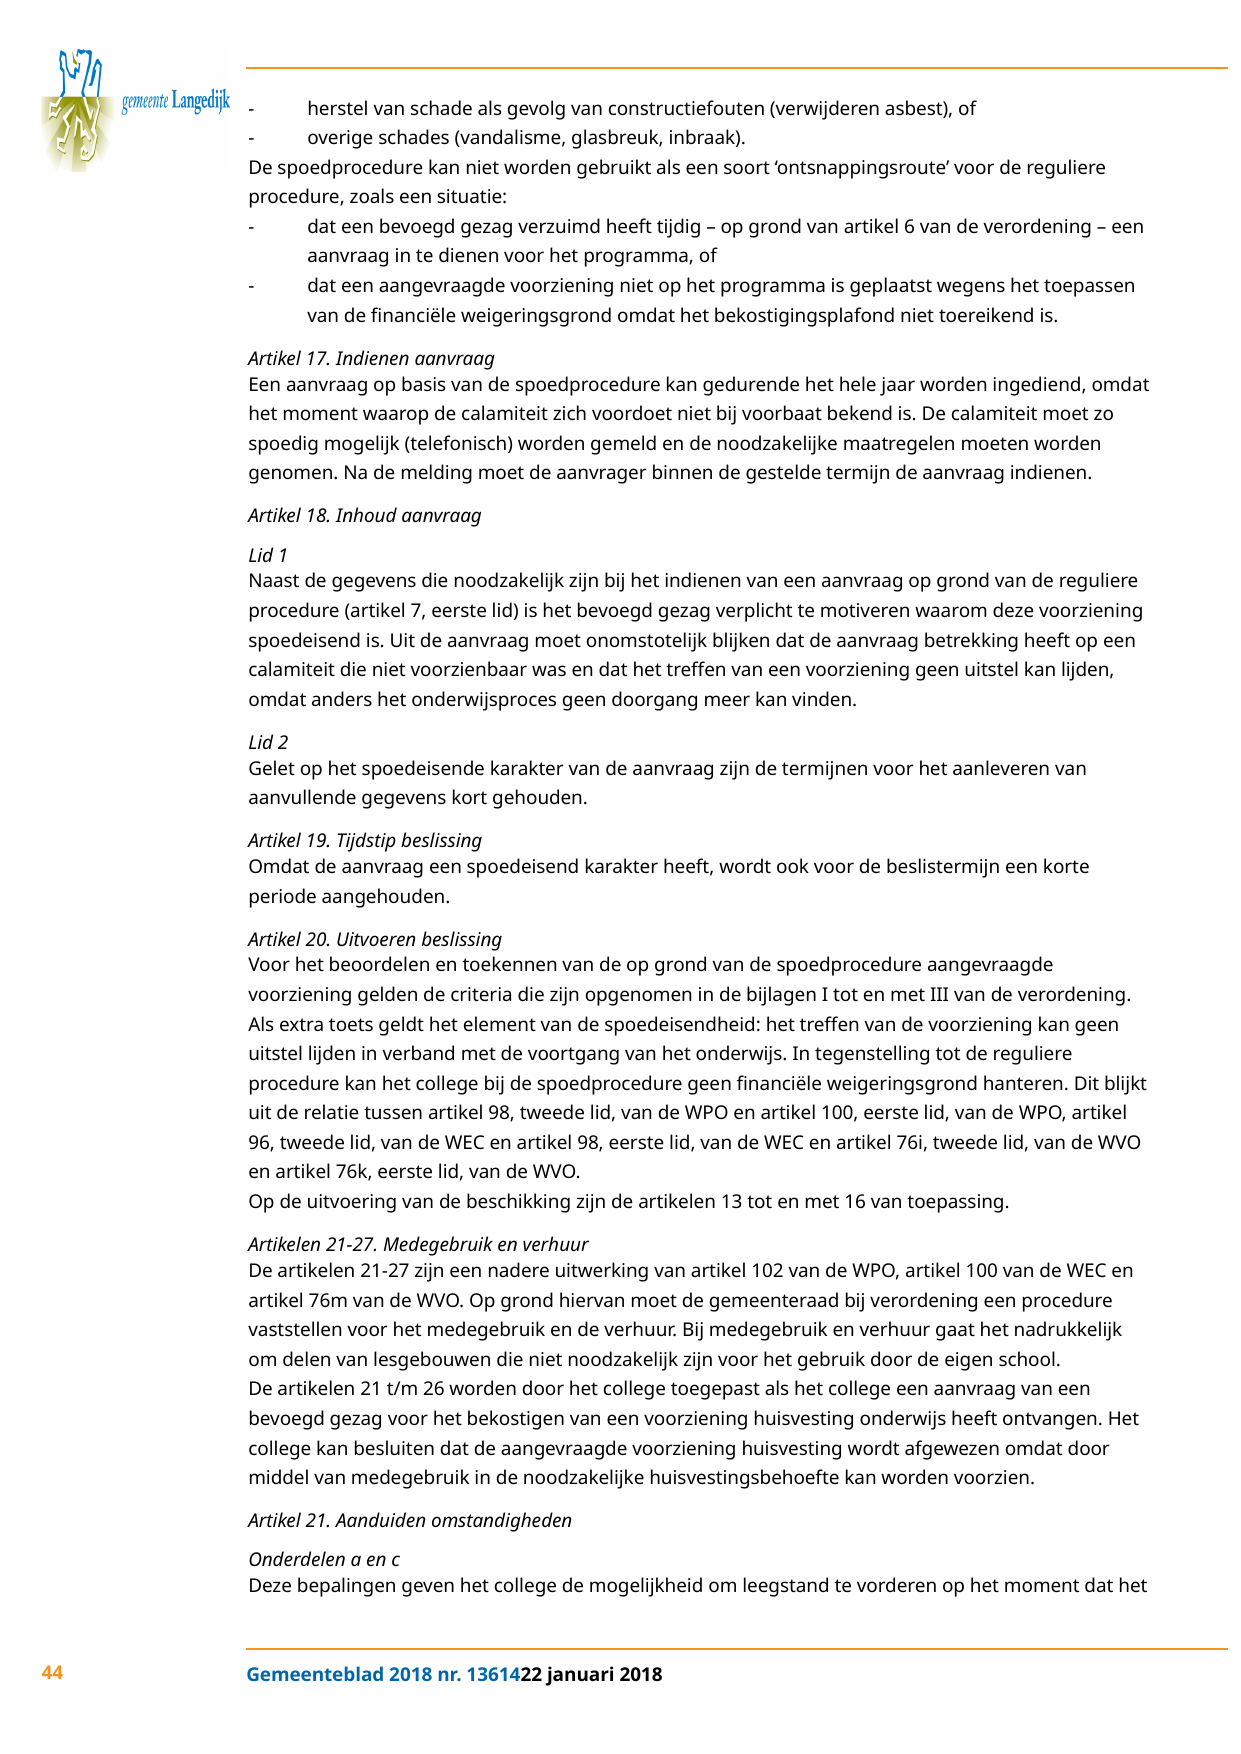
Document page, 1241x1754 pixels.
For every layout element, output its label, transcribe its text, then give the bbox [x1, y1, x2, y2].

text Op de uitvoering van de beschikking zijn de artikelen 13 tot en met 16 van toepassing. [248, 1188, 1152, 1214]
text Artikel 18. Inhoud aanvraag [248, 503, 1152, 528]
text Artikelen 21-27. Medegebruik en verhuur [248, 1231, 1152, 1257]
text Artikel 20. Uitvoeren beslissing [248, 926, 1152, 952]
text Gelet op het spoedeisende karakter van de aanvraag zijn de termijnen voor het aanleveren van aanvullende gegevens kort gehouden. [248, 755, 1152, 810]
list dat een bevoegd gezag verzuimd heeft tijdig – op grond van artikel 6 van de verordening – een aanvraag in te dienen voor het programma, of [248, 213, 1152, 268]
text Artikel 21. Aanduiden omstandigheden [248, 1507, 1152, 1533]
picture [41, 47, 231, 172]
list herstel van schade als gevolg van constructiefouten (verwijderen asbest), of [248, 95, 1152, 121]
text Voor het beoordelen en toekennen van de op grond van de spoedprocedure aangevraagde voorziening gelden de criteria die zijn opgenomen in de bijlagen I tot en met III van de verordening. Als extra toets geldt het element van de spoedeisendheid: het treffen van de voorziening kan geen uitstel lijden in verband met de voortgang van het onderwijs. In tegenstelling tot de reguliere procedure kan het college bij de spoedprocedure geen financiële weigeringsgrond hanteren. Dit blijkt uit de relatie tussen artikel 98, tweede lid, van de WPO en artikel 100, eerste lid, van de WPO, artikel 96, tweede lid, van de WEC en artikel 98, eerste lid, van de WEC en artikel 76i, tweede lid, van de WVO en artikel 76k, eerste lid, van de WVO. [248, 952, 1152, 1184]
text Naast de gegevens die noodzakelijk zijn bij het indienen van een aanvraag op grond van de reguliere procedure (artikel 7, eerste lid) is het bevoegd gezag verplicht te motiveren waarom deze voorziening spoedeisend is. Uit de aanvraag moet onomstotelijk blijken dat de aanvraag betrekking heeft op een calamiteit die niet voorzienbaar was en dat het treffen van een voorziening geen uitstel kan lijden, omdat anders het onderwijsproces geen doorgang meer kan vinden. [248, 568, 1152, 712]
text Een aanvraag op basis van de spoedprocedure kan gedurende het hele jaar worden ingediend, omdat het moment waarop de calamiteit zich voordoet niet bij voorbaat bekend is. De calamiteit moet zo spoedig mogelijk (telefonisch) worden gemeld en de noodzakelijke maatregelen moeten worden genomen. Na de melding moet de aanvrager binnen de gestelde termijn de aanvraag indienen. [248, 371, 1152, 485]
text De spoedprocedure kan niet worden gebruikt als een soort ‘ontsnappingsroute’ voor de reguliere procedure, zoals een situatie: [248, 154, 1152, 209]
text Artikel 19. Tijdstip beslissing [248, 827, 1152, 853]
text Artikel 17. Indienen aanvraag [248, 345, 1152, 371]
list overige schades (vandalisme, glasbreuk, inbraak). [248, 124, 1152, 150]
text Lid 2 [248, 729, 1152, 755]
text Deze bepalingen geven het college de mogelijkheid om leegstand te vorderen op het moment dat het [248, 1572, 1152, 1598]
text Lid 1 [248, 542, 1152, 568]
list dat een aangevraagde voorziening niet op het programma is geplaatst wegens het toepassen van de financiële weigeringsgrond omdat het bekostigingsplafond niet toereikend is. [248, 272, 1152, 328]
text Omdat de aanvraag een spoedeisend karakter heeft, wordt ook voor de beslistermijn een korte periode aangehouden. [248, 853, 1152, 908]
text De artikelen 21-27 zijn een nadere uitwerking van artikel 102 van de WPO, artikel 100 van de WEC en artikel 76m van de WVO. Op grond hiervan moet de gemeenteraad bij verordening een procedure vaststellen voor het medegebruik en de verhuur. Bij medegebruik en verhuur gaat het nadrukkelijk om delen van lesgebouwen die niet noodzakelijk zijn voor het gebruik door de eigen school. [248, 1257, 1152, 1372]
text De artikelen 21 t/m 26 worden door het college toegepast als het college een aanvraag van een bevoegd gezag voor het bekostigen van een voorziening huisvesting onderwijs heeft ontvangen. Het college kan besluiten dat de aangevraagde voorziening huisvesting wordt afgewezen omdat door middel van medegebruik in de noodzakelijke huisvestingsbehoefte kan worden voorzien. [248, 1376, 1152, 1490]
text Onderdelen a en c [248, 1547, 1152, 1572]
